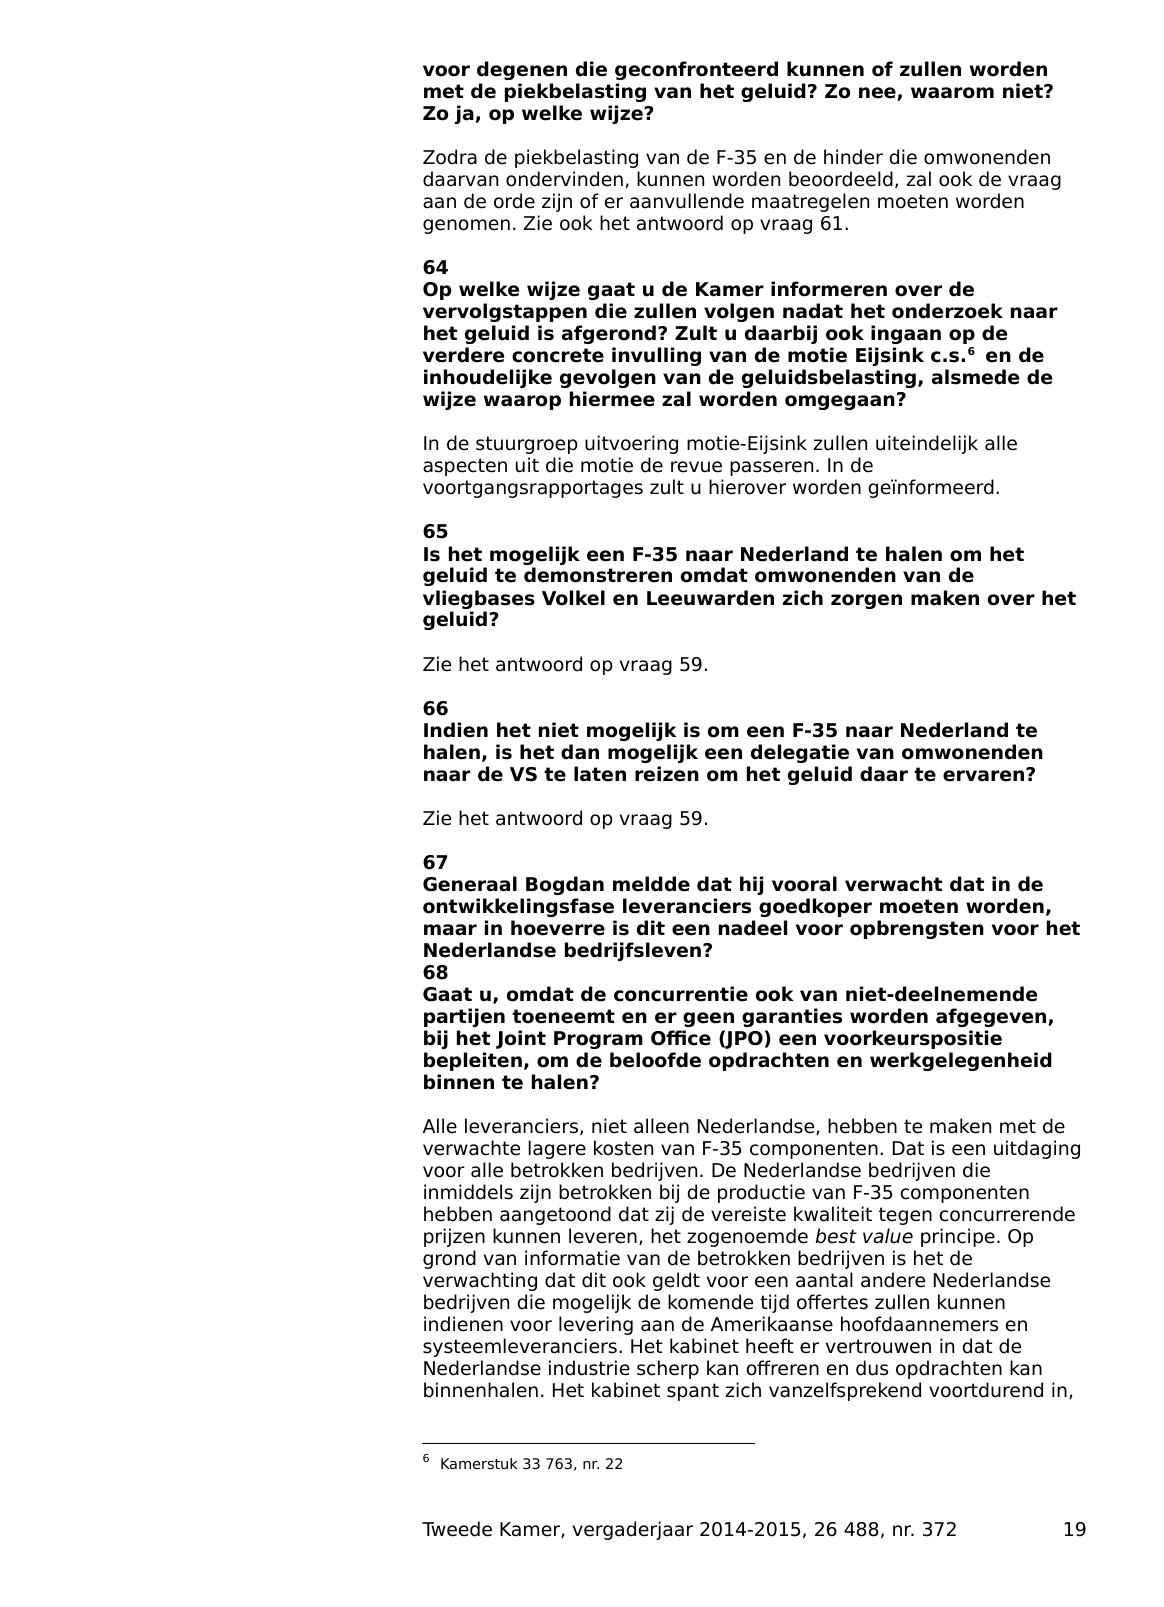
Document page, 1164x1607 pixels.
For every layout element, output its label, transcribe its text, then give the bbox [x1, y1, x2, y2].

text 65 [422, 521, 1087, 543]
text Op welke wijze gaat u de Kamer informeren over de vervolgstappen die zullen volgen nadat het onderzoek naar het geluid is afgerond? Zult u daarbij ook ingaan op de verdere concrete invulling van de motie Eijsink c.s. en de inhoudelijke gevolgen van de geluidsbelasting, alsmede de wijze waarop hiermee zal worden omgegaan? [422, 279, 1087, 411]
text Alle leveranciers, niet alleen Nederlandse, hebben te maken met de verwachte lagere kosten van F-35 componenten. Dat is een uitdaging voor alle betrokken bedrijven. De Nederlandse bedrijven die inmiddels zijn betrokken bij de productie van F-35 componenten hebben aangetoond dat zij de vereiste kwaliteit tegen concurrerende prijzen kunnen leveren, het zogenoemde best value principe. Op grond van informatie van de betrokken bedrijven is het de verwachting dat dit ook geldt voor een aantal andere Nederlandse bedrijven die mogelijk de komende tijd offertes zullen kunnen indienen voor levering aan de Amerikaanse hoofdaannemers en systeemleveranciers. Het kabinet heeft er vertrouwen in dat de Nederlandse industrie scherp kan offreren en dus opdrachten kan binnenhalen. Het kabinet spant zich vanzelfsprekend voortdurend in, [422, 1116, 1087, 1402]
text Zie het antwoord op vraag 59. [422, 653, 1087, 676]
text In de stuurgroep uitvoering motie-Eijsink zullen uiteindelijk alle aspecten uit die motie de revue passeren. In de voortgangsrapportages zult u hierover worden geïnformeerd. [422, 433, 1087, 499]
text 68 [422, 962, 1087, 984]
text Indien het niet mogelijk is om een F-35 naar Nederland te halen, is het dan mogelijk een delegatie van omwonenden naar de VS te laten reizen om het geluid daar te ervaren? [422, 720, 1087, 786]
text Gaat u, omdat de concurrentie ook van niet-deelnemende partijen toeneemt en er geen garanties worden afgegeven, bij het Joint Program Office (JPO) een voorkeurspositie bepleiten, om de beloofde opdrachten en werkgelegenheid binnen te halen? [422, 984, 1087, 1094]
text Kamerstuk 33 763, nr. 22 [422, 1452, 1087, 1474]
text Generaal Bogdan meldde dat hij vooral verwacht dat in de ontwikkelingsfase leveranciers goedkoper moeten worden, maar in hoeverre is dit een nadeel voor opbrengsten voor het Nederlandse bedrijfsleven? [422, 874, 1087, 962]
text 67 [422, 852, 1087, 874]
text voor degenen die geconfronteerd kunnen of zullen worden met de piekbelasting van het geluid? Zo nee, waarom niet? Zo ja, op welke wijze? [422, 59, 1087, 125]
text Zodra de piekbelasting van de F-35 en de hinder die omwonenden daarvan ondervinden, kunnen worden beoordeeld, zal ook de vraag aan de orde zijn of er aanvullende maatregelen moeten worden genomen. Zie ook het antwoord op vraag 61. [422, 147, 1087, 235]
text 66 [422, 698, 1087, 720]
text Zie het antwoord op vraag 59. [422, 808, 1087, 830]
text 64 [422, 257, 1087, 279]
text Is het mogelijk een F-35 naar Nederland te halen om het geluid te demonstreren omdat omwonenden van de vliegbases Volkel en Leeuwarden zich zorgen maken over het geluid? [422, 543, 1087, 631]
